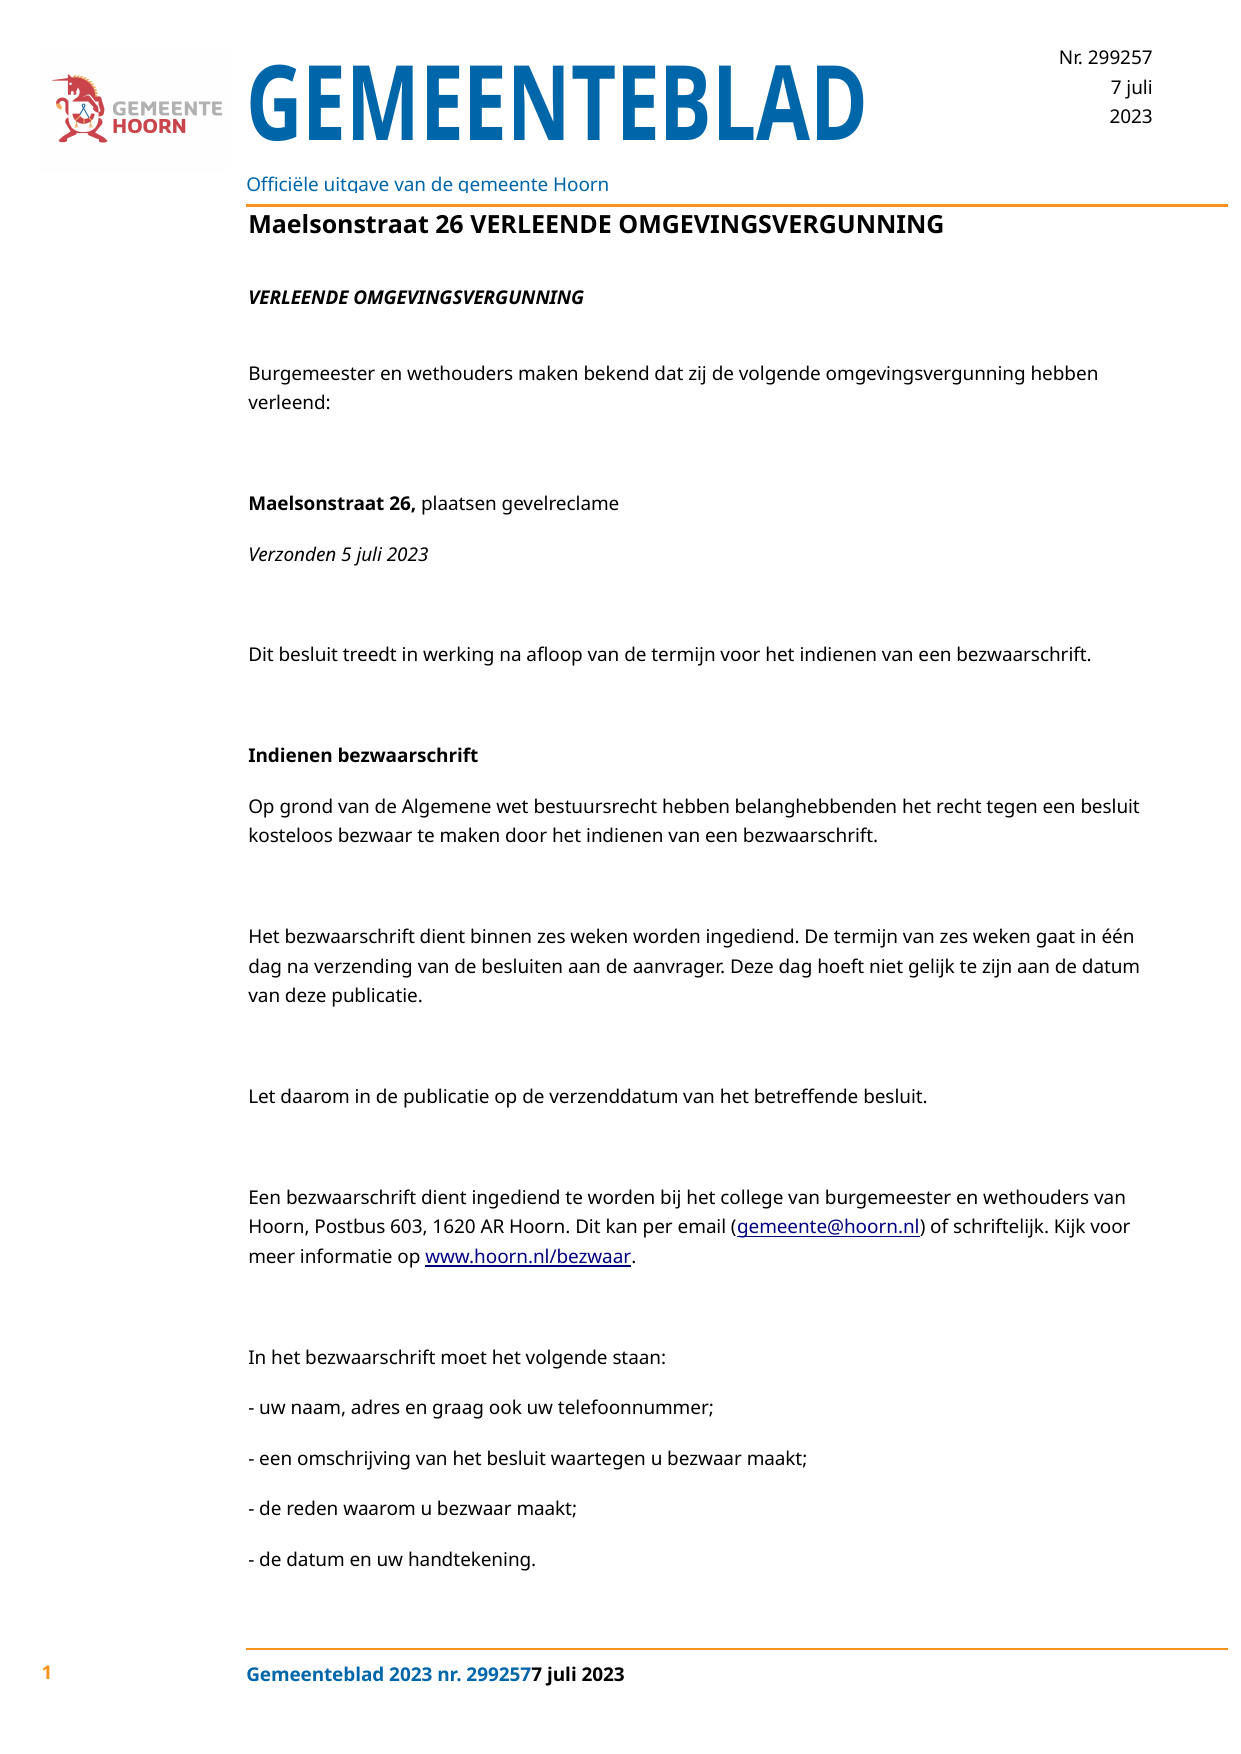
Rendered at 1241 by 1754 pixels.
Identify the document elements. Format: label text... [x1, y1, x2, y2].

text Maelsonstraat 26, plaatsen gevelreclame [248, 490, 1152, 516]
picture [41, 47, 231, 172]
text Maelsonstraat 26 VERLEENDE OMGEVINGSVERGUNNING [248, 207, 1152, 241]
text Het bezwaarschrift dient binnen zes weken worden ingediend. De termijn van zes weken gaat in één dag na verzending van de besluiten aan de aanvrager. Deze dag hoeft niet gelijk te zijn aan de datum van deze publicatie. [248, 923, 1152, 1008]
text Let daarom in de publicatie op de verzenddatum van het betreffende besluit. [248, 1083, 1152, 1109]
text Burgemeester en wethouders maken bekend dat zij de volgende omgevingsvergunning hebben verleend: [248, 360, 1152, 415]
text - de reden waarom u bezwaar maakt; [248, 1495, 1152, 1521]
text In het bezwaarschrift moet het volgende staan: [248, 1344, 1152, 1370]
text - de datum en uw handtekening. [248, 1546, 1152, 1572]
text Verzonden 5 juli 2023 [248, 541, 1152, 567]
text - uw naam, adres en graag ook uw telefoonnummer; [248, 1394, 1152, 1420]
text Indienen bezwaarschrift [248, 742, 1152, 768]
text VERLEENDE OMGEVINGSVERGUNNING [248, 284, 1152, 309]
text Op grond van de Algemene wet bestuursrecht hebben belanghebbenden het recht tegen een besluit kosteloos bezwaar te maken door het indienen van een bezwaarschrift. [248, 793, 1152, 848]
text Een bezwaarschrift dient ingediend te worden bij het college van burgemeester en wethouders van Hoorn, Postbus 603, 1620 AR Hoorn. Dit kan per email (gemeente@hoorn.nl) of schriftelijk. Kijk voor meer informatie op www.hoorn.nl/bezwaar. [248, 1184, 1152, 1269]
text - een omschrijving van het besluit waartegen u bezwaar maakt; [248, 1445, 1152, 1471]
text Dit besluit treedt in werking na afloop van de termijn voor het indienen van een bezwaarschrift. [248, 642, 1152, 667]
